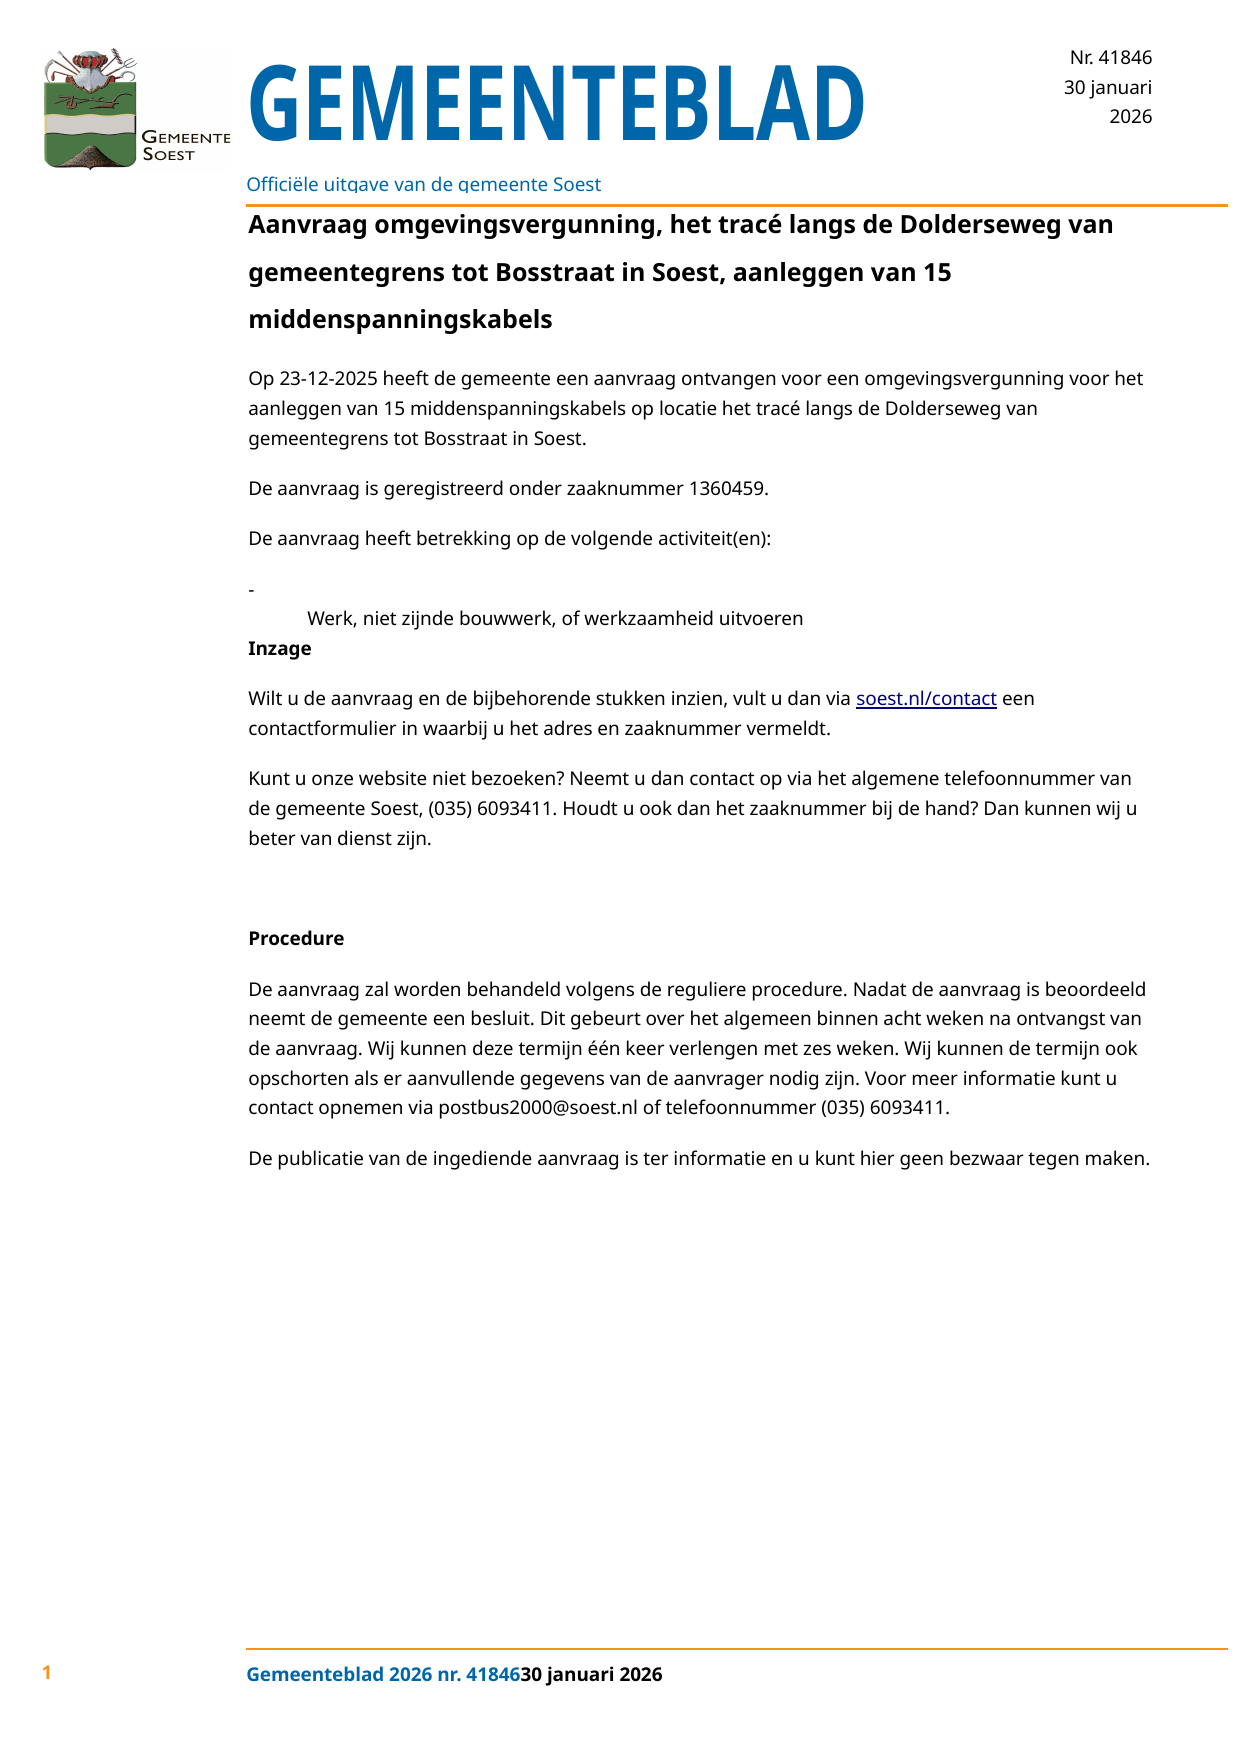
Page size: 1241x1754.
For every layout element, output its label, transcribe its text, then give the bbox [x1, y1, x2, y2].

text Procedure [248, 926, 1152, 951]
text Kunt u onze website niet bezoeken? Neemt u dan contact op via het algemene telefoonnummer van de gemeente Soest, (035) 6093411. Houdt u ook dan het zaaknummer bij de hand? Dan kunnen wij u beter van dienst zijn. [248, 766, 1152, 850]
text Wilt u de aanvraag en de bijbehorende stukken inzien, vult u dan via soest.nl/contact een contactformulier in waarbij u het adres en zaaknummer vermeldt. [248, 686, 1152, 741]
text De aanvraag zal worden behandeld volgens de reguliere procedure. Nadat de aanvraag is beoordeeld neemt de gemeente een besluit. Dit gebeurt over het algemeen binnen acht weken na ontvangst van de aanvraag. Wij kunnen deze termijn één keer verlengen met zes weken. Wij kunnen de termijn ook opschorten als er aanvullende gegevens van de aanvrager nodig zijn. Voor meer informatie kunt u contact opnemen via postbus2000@soest.nl of telefoonnummer (035) 6093411. [248, 976, 1152, 1120]
list Werk, niet zijnde bouwwerk, of werkzaamheid uitvoeren [248, 606, 1152, 631]
text Op 23-12-2025 heeft de gemeente een aanvraag ontvangen voor een omgevingsvergunning voor het aanleggen van 15 middenspanningskabels op locatie het tracé langs de Dolderseweg van gemeentegrens tot Bosstraat in Soest. [248, 366, 1152, 450]
text De aanvraag heeft betrekking op de volgende activiteit(en): [248, 526, 1152, 551]
text De aanvraag is geregistreerd onder zaaknummer 1360459. [248, 475, 1152, 501]
picture [41, 47, 231, 172]
text Aanvraag omgevingsvergunning, het tracé langs de Dolderseweg van gemeentegrens tot Bosstraat in Soest, aanleggen van 15 middenspanningskabels [248, 207, 1152, 336]
text De publicatie van de ingediende aanvraag is ter informatie en u kunt hier geen bezwaar tegen maken. [248, 1145, 1152, 1170]
text Inzage [248, 635, 1152, 661]
